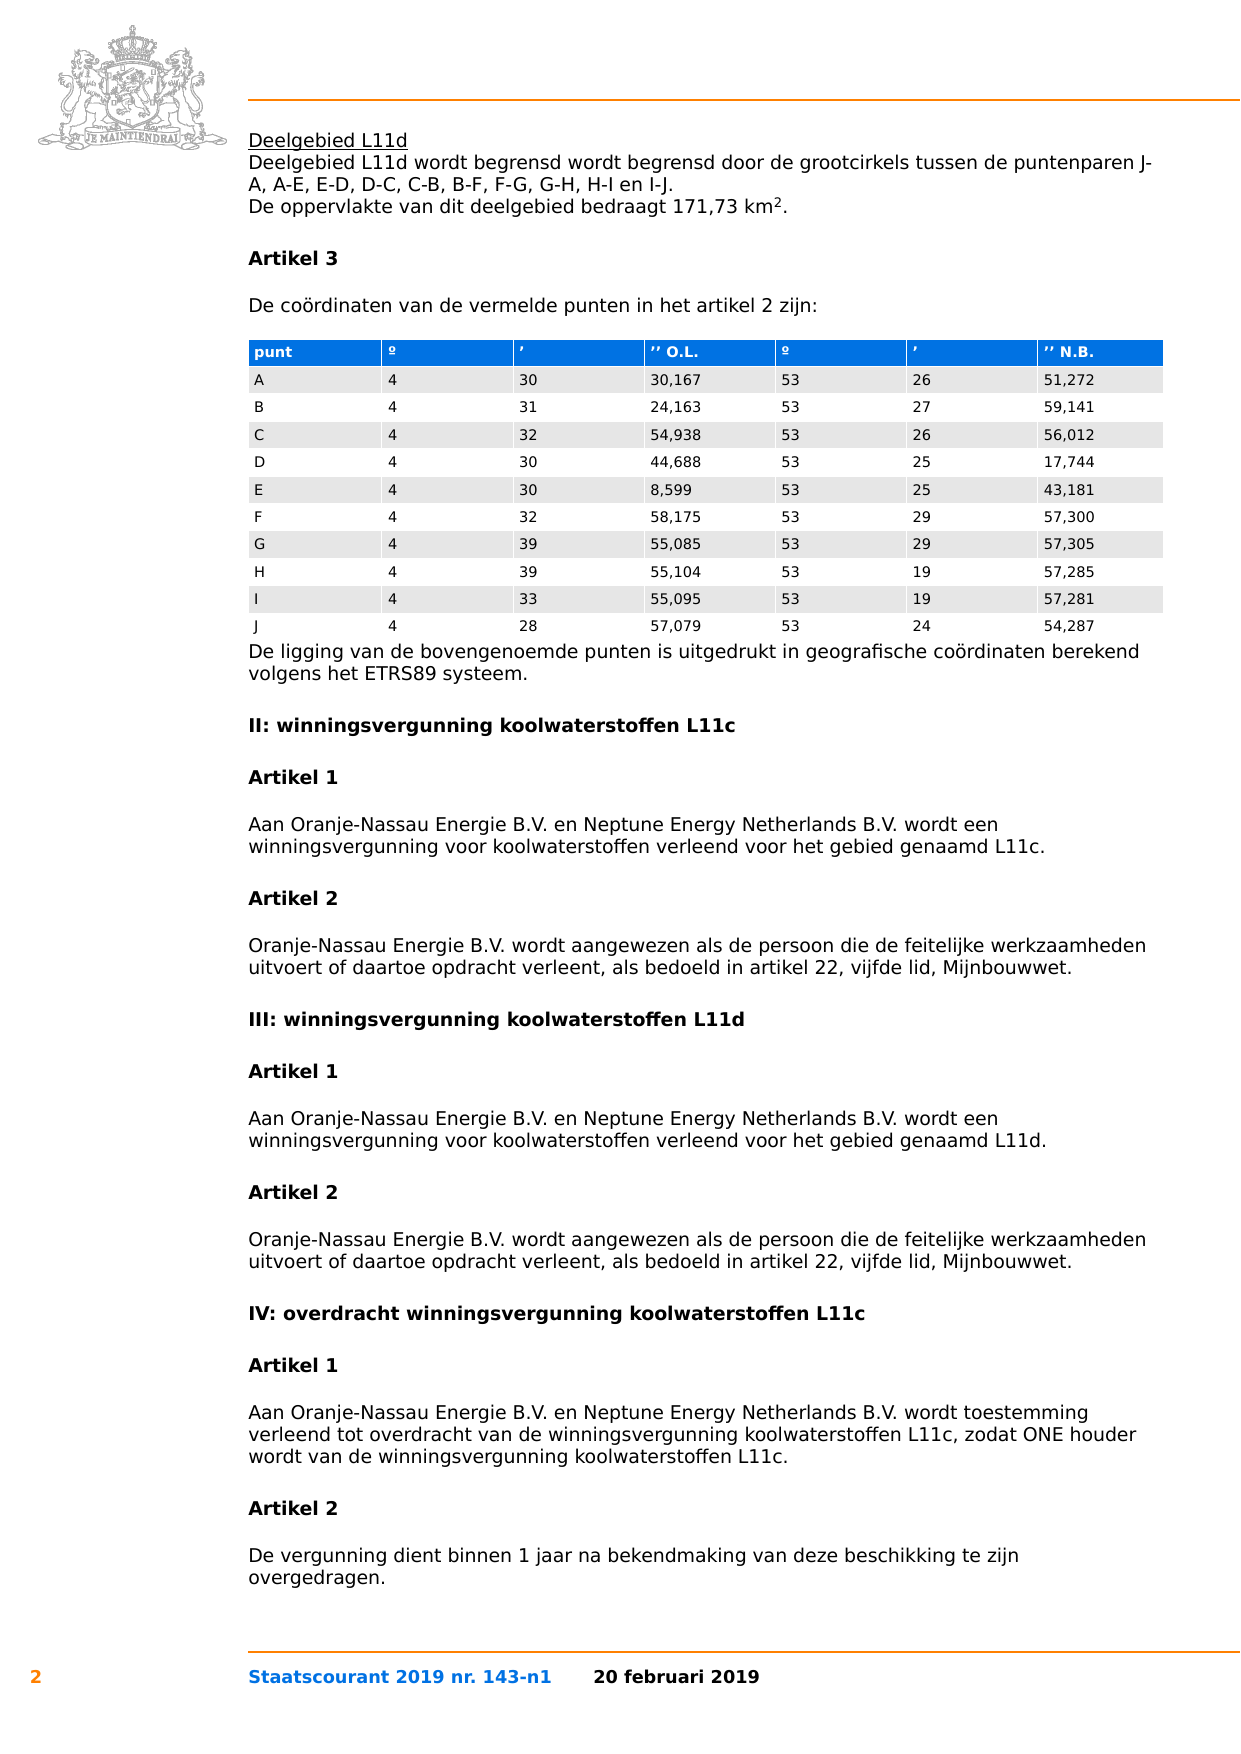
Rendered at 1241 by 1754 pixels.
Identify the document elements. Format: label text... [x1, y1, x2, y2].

subtitle Artikel 3 [248, 248, 1163, 270]
subtitle Artikel 1 [248, 1355, 1163, 1377]
table_cell 39 [514, 559, 644, 585]
table_cell 55,095 [645, 586, 775, 613]
table_cell 30,167 [645, 367, 775, 393]
table_cell 56,012 [1038, 422, 1163, 448]
table_header º [382, 340, 513, 366]
table_cell 4 [382, 586, 513, 613]
table_cell 26 [907, 422, 1037, 448]
table_cell 8,599 [645, 477, 775, 503]
subtitle Artikel 2 [248, 1498, 1163, 1519]
table_cell J [249, 614, 381, 640]
text Aan Oranje-Nassau Energie B.V. en Neptune Energy Netherlands B.V. wordt toestemming verleend tot overdracht van de winningsvergunning koolwaterstoffen L11c, zodat ONE houder wordt van de winningsvergunning koolwaterstoffen L11c. [248, 1402, 1163, 1468]
table_cell 4 [382, 531, 513, 558]
table_cell 57,079 [645, 614, 775, 640]
text Oranje-Nassau Energie B.V. wordt aangewezen als de persoon die de feitelijke werkzaamheden uitvoert of daartoe opdracht verleent, als bedoeld in artikel 22, vijfde lid, Mijnbouwwet. [248, 1229, 1163, 1273]
table_header ’ [514, 340, 644, 366]
text Deelgebied L11d wordt begrensd wordt begrensd door de grootcirkels tussen de puntenparen J-A, A-E, E-D, D-C, C-B, B-F, F-G, G-H, H-I en I-J. [248, 152, 1163, 196]
table_cell 25 [907, 449, 1037, 476]
table_cell 57,305 [1038, 531, 1163, 558]
table_header punt [249, 340, 381, 366]
table_header ’’ N.B. [1038, 340, 1163, 366]
table_cell 53 [776, 586, 906, 613]
table_cell 30 [514, 477, 644, 503]
text De coördinaten van de vermelde punten in het artikel 2 zijn: [248, 295, 1163, 317]
table_cell 4 [382, 477, 513, 503]
table_cell 19 [907, 559, 1037, 585]
text Deelgebied L11d [248, 130, 1163, 152]
table_cell C [249, 422, 381, 448]
table_cell 53 [776, 477, 906, 503]
table_cell 44,688 [645, 449, 775, 476]
table_header ’ [907, 340, 1037, 366]
table_cell 57,285 [1038, 559, 1163, 585]
table_cell 4 [382, 614, 513, 640]
table_cell 53 [776, 395, 906, 421]
subtitle Artikel 1 [248, 1061, 1163, 1083]
subtitle III: winningsvergunning koolwaterstoffen L11d [248, 1009, 1163, 1031]
table_cell 53 [776, 449, 906, 476]
table_cell 30 [514, 449, 644, 476]
table_cell 4 [382, 367, 513, 393]
picture [38, 25, 227, 150]
table_cell 29 [907, 504, 1037, 530]
table_cell 24,163 [645, 395, 775, 421]
table_cell D [249, 449, 381, 476]
subtitle IV: overdracht winningsvergunning koolwaterstoffen L11c [248, 1303, 1163, 1325]
table_cell 32 [514, 504, 644, 530]
table_cell 31 [514, 395, 644, 421]
table_header º [776, 340, 906, 366]
text Aan Oranje-Nassau Energie B.V. en Neptune Energy Netherlands B.V. wordt een winningsvergunning voor koolwaterstoffen verleend voor het gebied genaamd L11d. [248, 1108, 1163, 1152]
table_cell 4 [382, 504, 513, 530]
table_cell 4 [382, 422, 513, 448]
table_cell 32 [514, 422, 644, 448]
table_cell E [249, 477, 381, 503]
table_cell 53 [776, 504, 906, 530]
table_cell 30 [514, 367, 644, 393]
table_cell F [249, 504, 381, 530]
table_cell 27 [907, 395, 1037, 421]
table_cell 54,938 [645, 422, 775, 448]
table_cell 53 [776, 531, 906, 558]
table_cell 33 [514, 586, 644, 613]
table_cell 57,300 [1038, 504, 1163, 530]
table_cell 55,085 [645, 531, 775, 558]
text De vergunning dient binnen 1 jaar na bekendmaking van deze beschikking te zijn overgedragen. [248, 1544, 1163, 1588]
table_cell 59,141 [1038, 395, 1163, 421]
table_cell 54,287 [1038, 614, 1163, 640]
table_cell 19 [907, 586, 1037, 613]
table_cell 43,181 [1038, 477, 1163, 503]
table_cell H [249, 559, 381, 585]
table_cell G [249, 531, 381, 558]
table_cell 57,281 [1038, 586, 1163, 613]
table_cell 4 [382, 559, 513, 585]
table_cell I [249, 586, 381, 613]
table_cell 39 [514, 531, 644, 558]
text Aan Oranje-Nassau Energie B.V. en Neptune Energy Netherlands B.V. wordt een winningsvergunning voor koolwaterstoffen verleend voor het gebied genaamd L11c. [248, 814, 1163, 858]
subtitle II: winningsvergunning koolwaterstoffen L11c [248, 715, 1163, 737]
table_cell A [249, 367, 381, 393]
table_cell 53 [776, 422, 906, 448]
table_cell 53 [776, 367, 906, 393]
text De ligging van de bovengenoemde punten is uitgedrukt in geografische coördinaten berekend volgens het ETRS89 systeem. [248, 641, 1163, 685]
table_cell 29 [907, 531, 1037, 558]
table_cell 4 [382, 449, 513, 476]
table_cell 24 [907, 614, 1037, 640]
table_cell 51,272 [1038, 367, 1163, 393]
table_cell 17,744 [1038, 449, 1163, 476]
text Oranje-Nassau Energie B.V. wordt aangewezen als de persoon die de feitelijke werkzaamheden uitvoert of daartoe opdracht verleent, als bedoeld in artikel 22, vijfde lid, Mijnbouwwet. [248, 935, 1163, 979]
table_cell B [249, 395, 381, 421]
table_header ’’ O.L. [645, 340, 775, 366]
text De oppervlakte van dit deelgebied bedraagt 171,73 km2. [248, 196, 1163, 218]
table_cell 4 [382, 395, 513, 421]
table_cell 53 [776, 559, 906, 585]
table_cell 26 [907, 367, 1037, 393]
table_cell 53 [776, 614, 906, 640]
table_cell 28 [514, 614, 644, 640]
subtitle Artikel 2 [248, 888, 1163, 910]
table_cell 55,104 [645, 559, 775, 585]
table_cell 25 [907, 477, 1037, 503]
subtitle Artikel 2 [248, 1182, 1163, 1204]
table_cell 58,175 [645, 504, 775, 530]
subtitle Artikel 1 [248, 767, 1163, 789]
